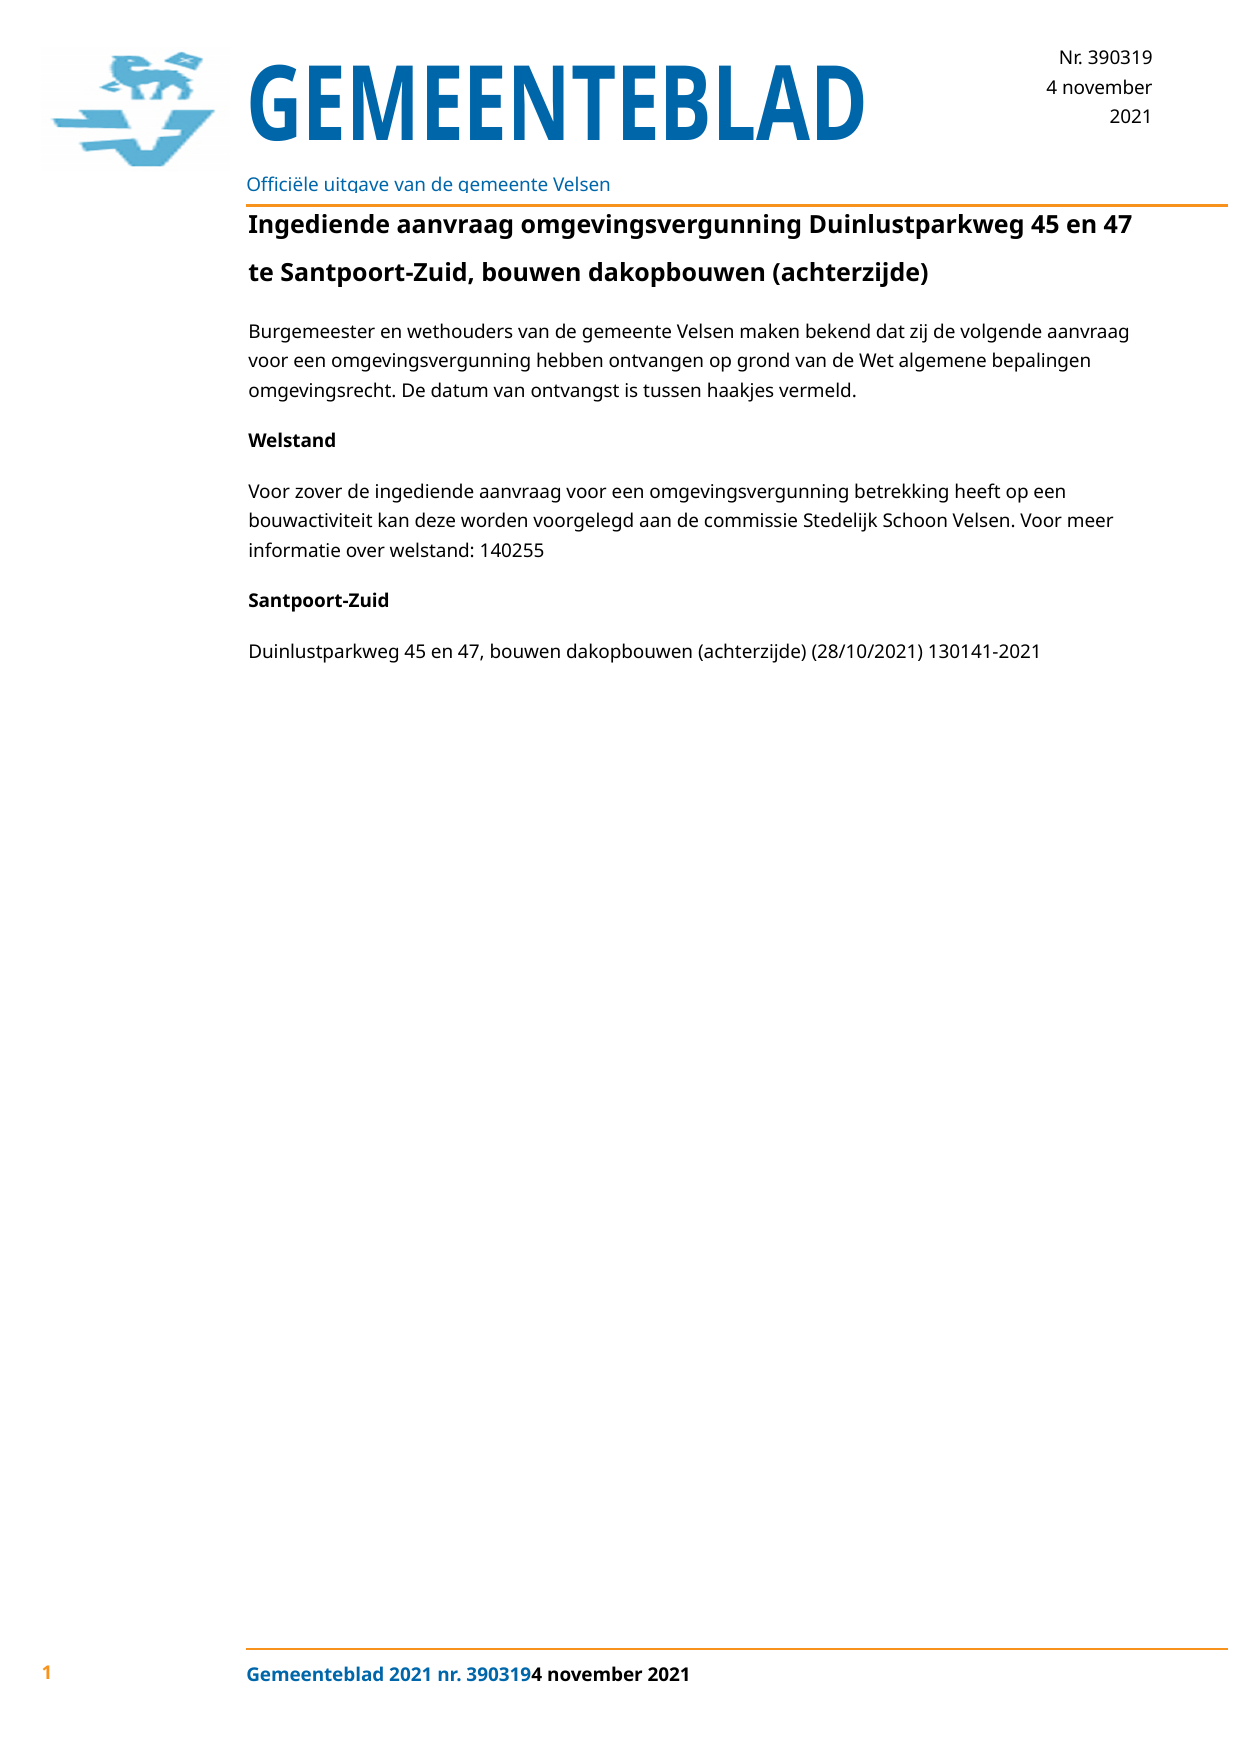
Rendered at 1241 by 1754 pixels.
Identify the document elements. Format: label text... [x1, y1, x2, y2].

text Santpoort-Zuid [248, 587, 1152, 613]
text Ingediende aanvraag omgevingsvergunning Duinlustparkweg 45 en 47 te Santpoort-Zuid, bouwen dakopbouwen (achterzijde) [248, 207, 1152, 288]
text Welstand [248, 427, 1152, 453]
text Burgemeester en wethouders van de gemeente Velsen maken bekend dat zij de volgende aanvraag voor een omgevingsvergunning hebben ontvangen op grond van de Wet algemene bepalingen omgevingsrecht. De datum van ontvangst is tussen haakjes vermeld. [248, 318, 1152, 403]
text Voor zover de ingediende aanvraag voor een omgevingsvergunning betrekking heeft op een bouwactiviteit kan deze worden voorgelegd aan de commissie Stedelijk Schoon Velsen. Voor meer informatie over welstand: 140255 [248, 478, 1152, 563]
text Duinlustparkweg 45 en 47, bouwen dakopbouwen (achterzijde) (28/10/2021) 130141-2021 [248, 638, 1152, 664]
picture [41, 47, 231, 172]
